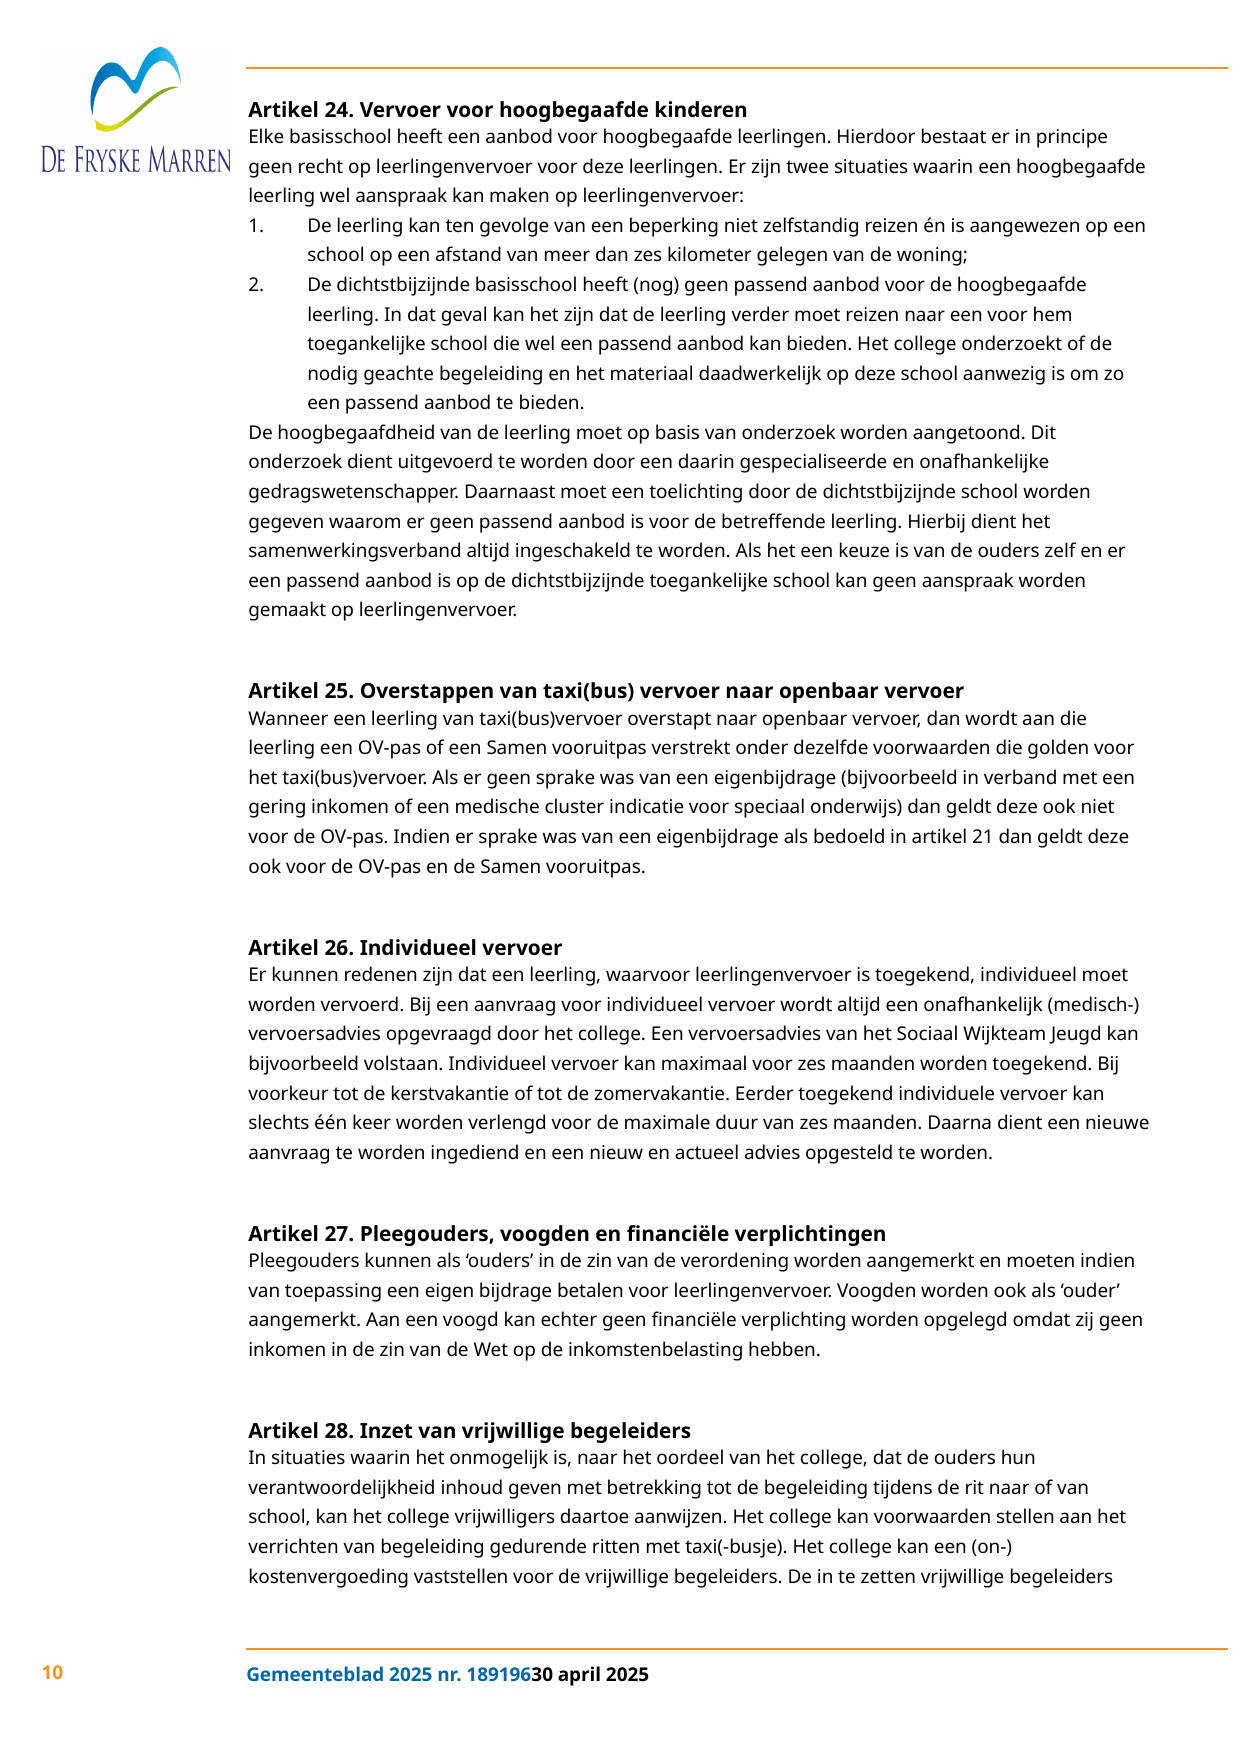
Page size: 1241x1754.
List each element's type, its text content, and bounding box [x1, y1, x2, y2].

text Artikel 28. Inzet van vrijwillige begeleiders [248, 1416, 1152, 1444]
text Artikel 27. Pleegouders, voogden en financiële verplichtingen [248, 1219, 1152, 1247]
list De leerling kan ten gevolge van een beperking niet zelfstandig reizen én is aangewezen op een school op een afstand van meer dan zes kilometer gelegen van de woning; [248, 212, 1152, 267]
picture [41, 47, 231, 172]
text Er kunnen redenen zijn dat een leerling, waarvoor leerlingenvervoer is toegekend, individueel moet worden vervoerd. Bij een aanvraag voor individueel vervoer wordt altijd een onafhankelijk (medisch-) vervoersadvies opgevraagd door het college. Een vervoersadvies van het Sociaal Wijkteam Jeugd kan bijvoorbeeld volstaan. Individueel vervoer kan maximaal voor zes maanden worden toegekend. Bij voorkeur tot de kerstvakantie of tot de zomervakantie. Eerder toegekend individuele vervoer kan slechts één keer worden verlengd voor de maximale duur van zes maanden. Daarna dient een nieuwe aanvraag te worden ingediend en een nieuw en actueel advies opgesteld te worden. [248, 961, 1152, 1164]
text Pleegouders kunnen als ‘ouders’ in de zin van de verordening worden aangemerkt en moeten indien van toepassing een eigen bijdrage betalen voor leerlingenvervoer. Voogden worden ook als ‘ouder’ aangemerkt. Aan een voogd kan echter geen financiële verplichting worden opgelegd omdat zij geen inkomen in de zin van de Wet op de inkomstenbelasting hebben. [248, 1247, 1152, 1362]
list De dichtstbijzijnde basisschool heeft (nog) geen passend aanbod voor de hoogbegaafde leerling. In dat geval kan het zijn dat de leerling verder moet reizen naar een voor hem toegankelijke school die wel een passend aanbod kan bieden. Het college onderzoekt of de nodig geachte begeleiding en het materiaal daadwerkelijk op deze school aanwezig is om zo een passend aanbod te bieden. [248, 271, 1152, 415]
text Artikel 24. Vervoer voor hoogbegaafde kinderen [248, 95, 1152, 123]
text Artikel 25. Overstappen van taxi(bus) vervoer naar openbaar vervoer [248, 677, 1152, 705]
text De hoogbegaafdheid van de leerling moet op basis van onderzoek worden aangetoond. Dit onderzoek dient uitgevoerd te worden door een daarin gespecialiseerde en onafhankelijke gedragswetenschapper. Daarnaast moet een toelichting door de dichtstbijzijnde school worden gegeven waarom er geen passend aanbod is voor de betreffende leerling. Hierbij dient het samenwerkingsverband altijd ingeschakeld te worden. Als het een keuze is van de ouders zelf en er een passend aanbod is op de dichtstbijzijnde toegankelijke school kan geen aanspraak worden gemaakt op leerlingenvervoer. [248, 419, 1152, 622]
text Wanneer een leerling van taxi(bus)vervoer overstapt naar openbaar vervoer, dan wordt aan die leerling een OV-pas of een Samen vooruitpas verstrekt onder dezelfde voorwaarden die golden voor het taxi(bus)vervoer. Als er geen sprake was van een eigenbijdrage (bijvoorbeeld in verband met een gering inkomen of een medische cluster indicatie voor speciaal onderwijs) dan geldt deze ook niet voor de OV-pas. Indien er sprake was van een eigenbijdrage als bedoeld in artikel 21 dan geldt deze ook voor de OV-pas en de Samen vooruitpas. [248, 705, 1152, 879]
text In situaties waarin het onmogelijk is, naar het oordeel van het college, dat de ouders hun verantwoordelijkheid inhoud geven met betrekking tot de begeleiding tijdens de rit naar of van school, kan het college vrijwilligers daartoe aanwijzen. Het college kan voorwaarden stellen aan het verrichten van begeleiding gedurende ritten met taxi(-busje). Het college kan een (on-) kostenvergoeding vaststellen voor de vrijwillige begeleiders. De in te zetten vrijwillige begeleiders [248, 1444, 1152, 1588]
text Elke basisschool heeft een aanbod voor hoogbegaafde leerlingen. Hierdoor bestaat er in principe geen recht op leerlingenvervoer voor deze leerlingen. Er zijn twee situaties waarin een hoogbegaafde leerling wel aanspraak kan maken op leerlingenvervoer: [248, 123, 1152, 208]
text Artikel 26. Individueel vervoer [248, 933, 1152, 961]
